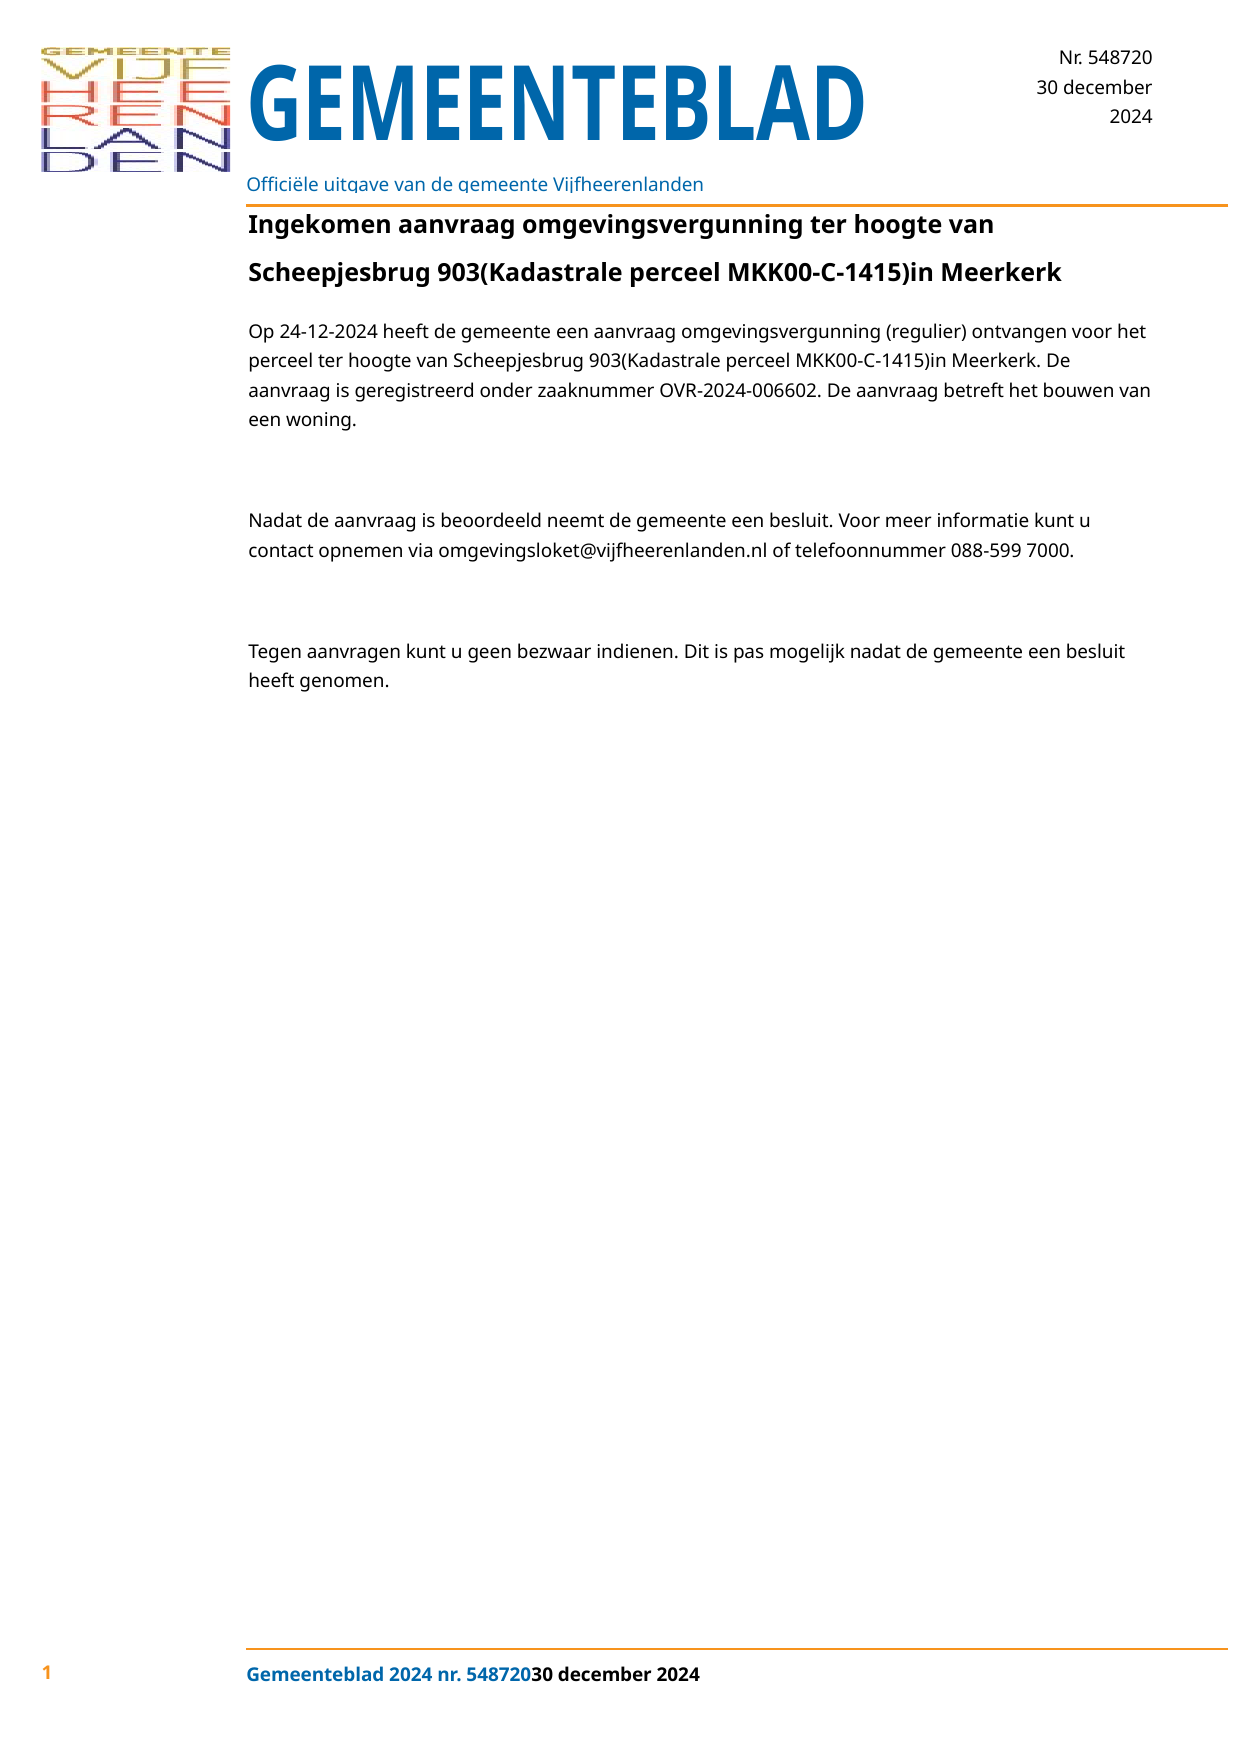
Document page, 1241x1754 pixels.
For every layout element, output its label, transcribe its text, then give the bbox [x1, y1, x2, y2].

text Op 24-12-2024 heeft de gemeente een aanvraag omgevingsvergunning (regulier) ontvangen voor het perceel ter hoogte van Scheepjesbrug 903(Kadastrale perceel MKK00-C-1415)in Meerkerk. De aanvraag is geregistreerd onder zaaknummer OVR-2024-006602. De aanvraag betreft het bouwen van een woning. [248, 318, 1152, 432]
text Ingekomen aanvraag omgevingsvergunning ter hoogte van Scheepjesbrug 903(Kadastrale perceel MKK00-C-1415)in Meerkerk [248, 207, 1152, 288]
text Tegen aanvragen kunt u geen bezwaar indienen. Dit is pas mogelijk nadat de gemeente een besluit heeft genomen. [248, 638, 1152, 693]
picture [41, 47, 231, 172]
text Nadat de aanvraag is beoordeeld neemt de gemeente een besluit. Voor meer informatie kunt u contact opnemen via omgevingsloket@vijfheerenlanden.nl of telefoonnummer 088-599 7000. [248, 507, 1152, 563]
